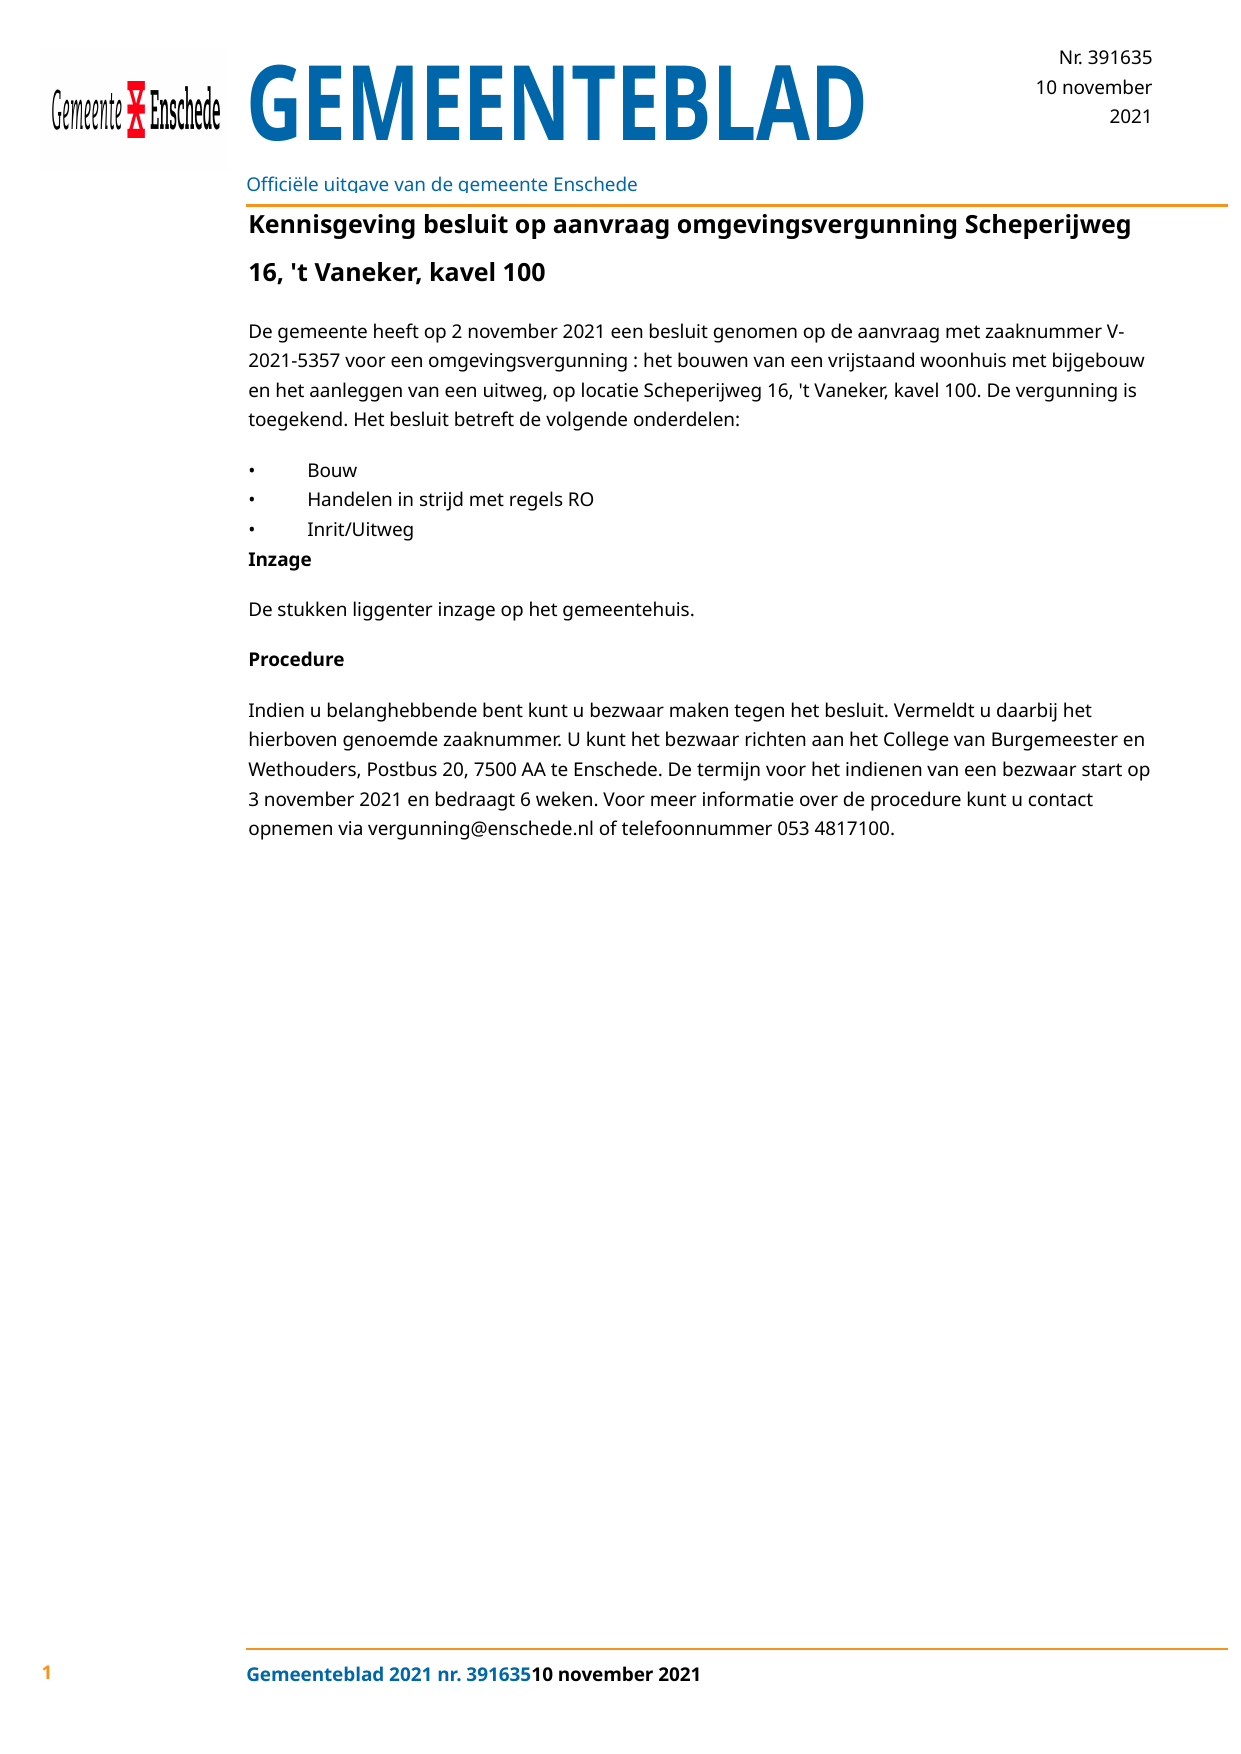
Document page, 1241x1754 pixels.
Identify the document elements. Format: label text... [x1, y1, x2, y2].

text Inzage [248, 546, 1152, 572]
list Inrit/Uitweg [248, 516, 1152, 542]
picture [41, 47, 231, 172]
list Handelen in strijd met regels RO [248, 487, 1152, 512]
list Bouw [248, 457, 1152, 483]
text Indien u belanghebbende bent kunt u bezwaar maken tegen het besluit. Vermeldt u daarbij het hierboven genoemde zaaknummer. U kunt het bezwaar richten aan het College van Burgemees­ter en Wethouders, Postbus 20, 7500 AA te Enschede. De termijn voor het indienen van een bezwaar start op 3 november 2021 en bedraagt 6 weken. Voor meer informatie over de procedure kunt u contact opnemen via vergunning@enschede.nl of telefoonnummer 053 4817100. [248, 697, 1152, 841]
text De stukken liggenter inzage op het gemeentehuis. [248, 596, 1152, 622]
text Procedure [248, 647, 1152, 672]
text Kennisgeving besluit op aanvraag omgevingsvergunning Scheperijweg 16, 't Vaneker, kavel 100 [248, 207, 1152, 288]
text De gemeente heeft op 2 november 2021 een besluit genomen op de aanvraag met zaaknummer V-2021-5357 voor een omgevingsvergunning : het bouwen van een vrijstaand woonhuis met bijgebouw en het aanleggen van een uitweg, op locatie Scheperijweg 16, 't Vaneker, kavel 100. De vergunning is toegekend. Het besluit betreft de volgende onderdelen: [248, 318, 1152, 432]
